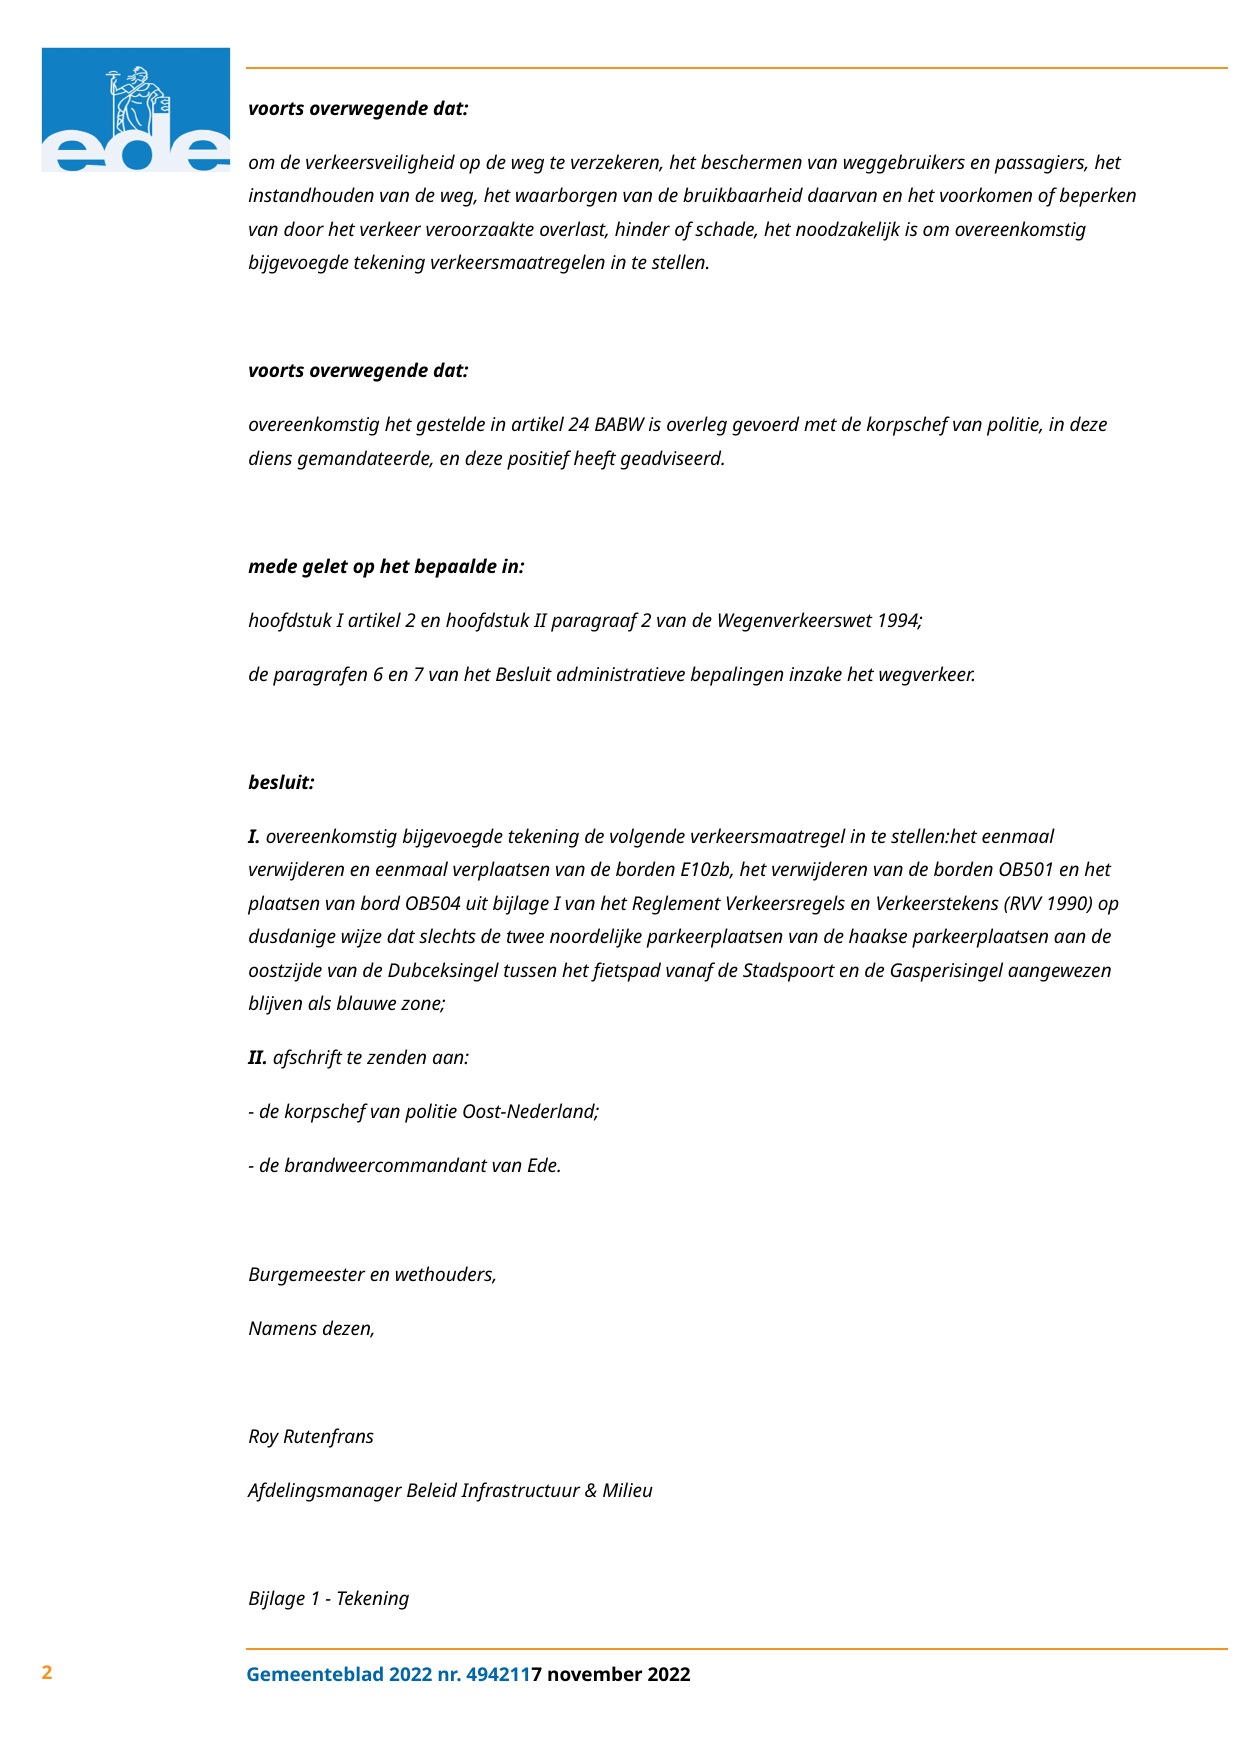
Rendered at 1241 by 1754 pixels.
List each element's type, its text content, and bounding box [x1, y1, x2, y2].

text I. overeenkomstig bijgevoegde tekening de volgende verkeersmaatregel in te stellen:het eenmaal verwijderen en eenmaal verplaatsen van de borden E10zb, het verwijderen van de borden OB501 en het plaatsen van bord OB504 uit bijlage I van het Reglement Verkeersregels en Verkeerstekens (RVV 1990) op dusdanige wijze dat slechts de twee noordelijke parkeerplaatsen van de haakse parkeerplaatsen aan de oostzijde van de Dubceksingel tussen het fietspad vanaf de Stadspoort en de Gasperisingel aangewezen blijven als blauwe zone; [248, 823, 1152, 1016]
text voorts overwegende dat: [248, 95, 1152, 121]
text voorts overwegende dat: [248, 357, 1152, 383]
text om de verkeersveiligheid op de weg te verzekeren, het beschermen van weggebruikers en passagiers, het instandhouden van de weg, het waarborgen van de bruikbaarheid daarvan en het voorkomen of beperken van door het verkeer veroorzaakte overlast, hinder of schade, het noodzakelijk is om overeenkomstig bijgevoegde tekening verkeersmaatregelen in te stellen. [248, 149, 1152, 275]
text besluit: [248, 769, 1152, 795]
picture [41, 47, 231, 172]
text - de korpschef van politie Oost-Nederland; [248, 1098, 1152, 1124]
text Bijlage 1 - Tekening [248, 1585, 1152, 1611]
text de paragrafen 6 en 7 van het Besluit administratieve bepalingen inzake het wegverkeer. [248, 661, 1152, 687]
text Afdelingsmanager Beleid Infrastructuur & Milieu [248, 1477, 1152, 1503]
text mede gelet op het bepaalde in: [248, 553, 1152, 579]
text hoofdstuk I artikel 2 en hoofdstuk II paragraaf 2 van de Wegenverkeerswet 1994; [248, 607, 1152, 633]
text Roy Rutenfrans [248, 1423, 1152, 1449]
text - de brandweercommandant van Ede. [248, 1153, 1152, 1178]
text Burgemeester en wethouders, [248, 1261, 1152, 1286]
text overeenkomstig het gestelde in artikel 24 BABW is overleg gevoerd met de korpschef van politie, in deze diens gemandateerde, en deze positief heeft geadviseerd. [248, 411, 1152, 471]
text Namens dezen, [248, 1315, 1152, 1341]
text II. afschrift te zenden aan: [248, 1044, 1152, 1070]
